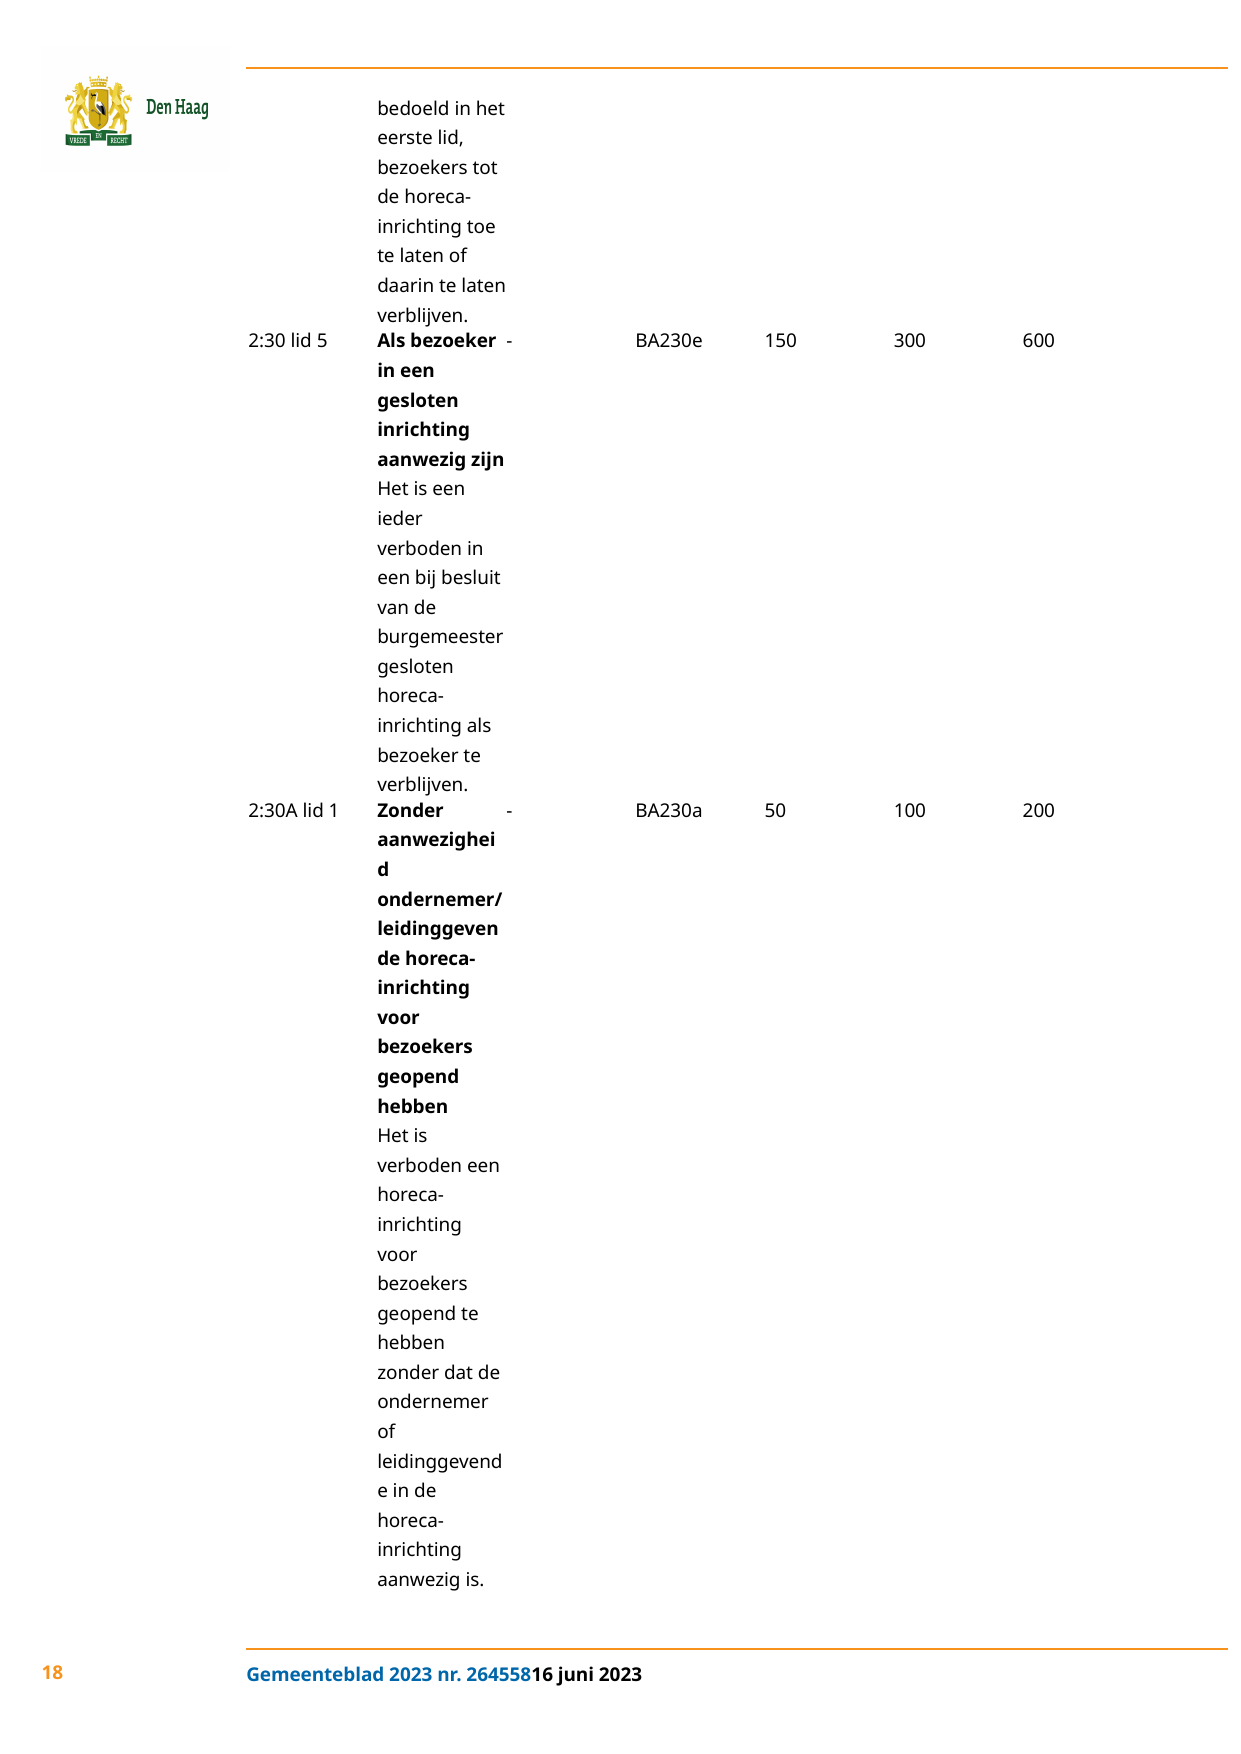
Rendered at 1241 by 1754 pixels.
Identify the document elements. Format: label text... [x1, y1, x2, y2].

table_cell - [506, 328, 635, 797]
table_cell [764, 95, 893, 328]
table_cell 150 [764, 328, 893, 797]
table_cell [506, 95, 635, 328]
table_cell 600 [1023, 328, 1152, 797]
table_cell BA230e [635, 328, 764, 797]
table_cell [1023, 95, 1152, 328]
table_cell 2:30 lid 5 [248, 328, 377, 797]
table_cell 100 [894, 797, 1022, 1592]
table_cell 50 [764, 797, 893, 1592]
table_cell 2:30A lid 1 [248, 797, 377, 1592]
table_cell [635, 95, 764, 328]
table_cell 300 [894, 328, 1022, 797]
picture [41, 47, 231, 172]
table_cell 200 [1023, 797, 1152, 1592]
table_cell BA230a [635, 797, 764, 1592]
table_cell Zonder aanwezigheid ondernemer/leidinggevende horeca-inrichting voor bezoekers geopend hebben Het is verboden een horeca-inrichting voor bezoekers geopend te hebben zonder dat de ondernemer of leidinggevende in de horeca-inrichting aanwezig is. [377, 797, 506, 1592]
table_cell Als bezoeker in een gesloten inrichting aanwezig zijn Het is een ieder verboden in een bij besluit van de burgemeester gesloten horeca-inrichting als bezoeker te verblijven. [377, 328, 506, 797]
table_cell [894, 95, 1022, 328]
table_cell [248, 95, 377, 328]
table_cell bedoeld in het eerste lid, bezoekers tot de horeca-inrichting toe te laten of daarin te laten verblijven. [377, 95, 506, 328]
table_cell - [506, 797, 635, 1592]
